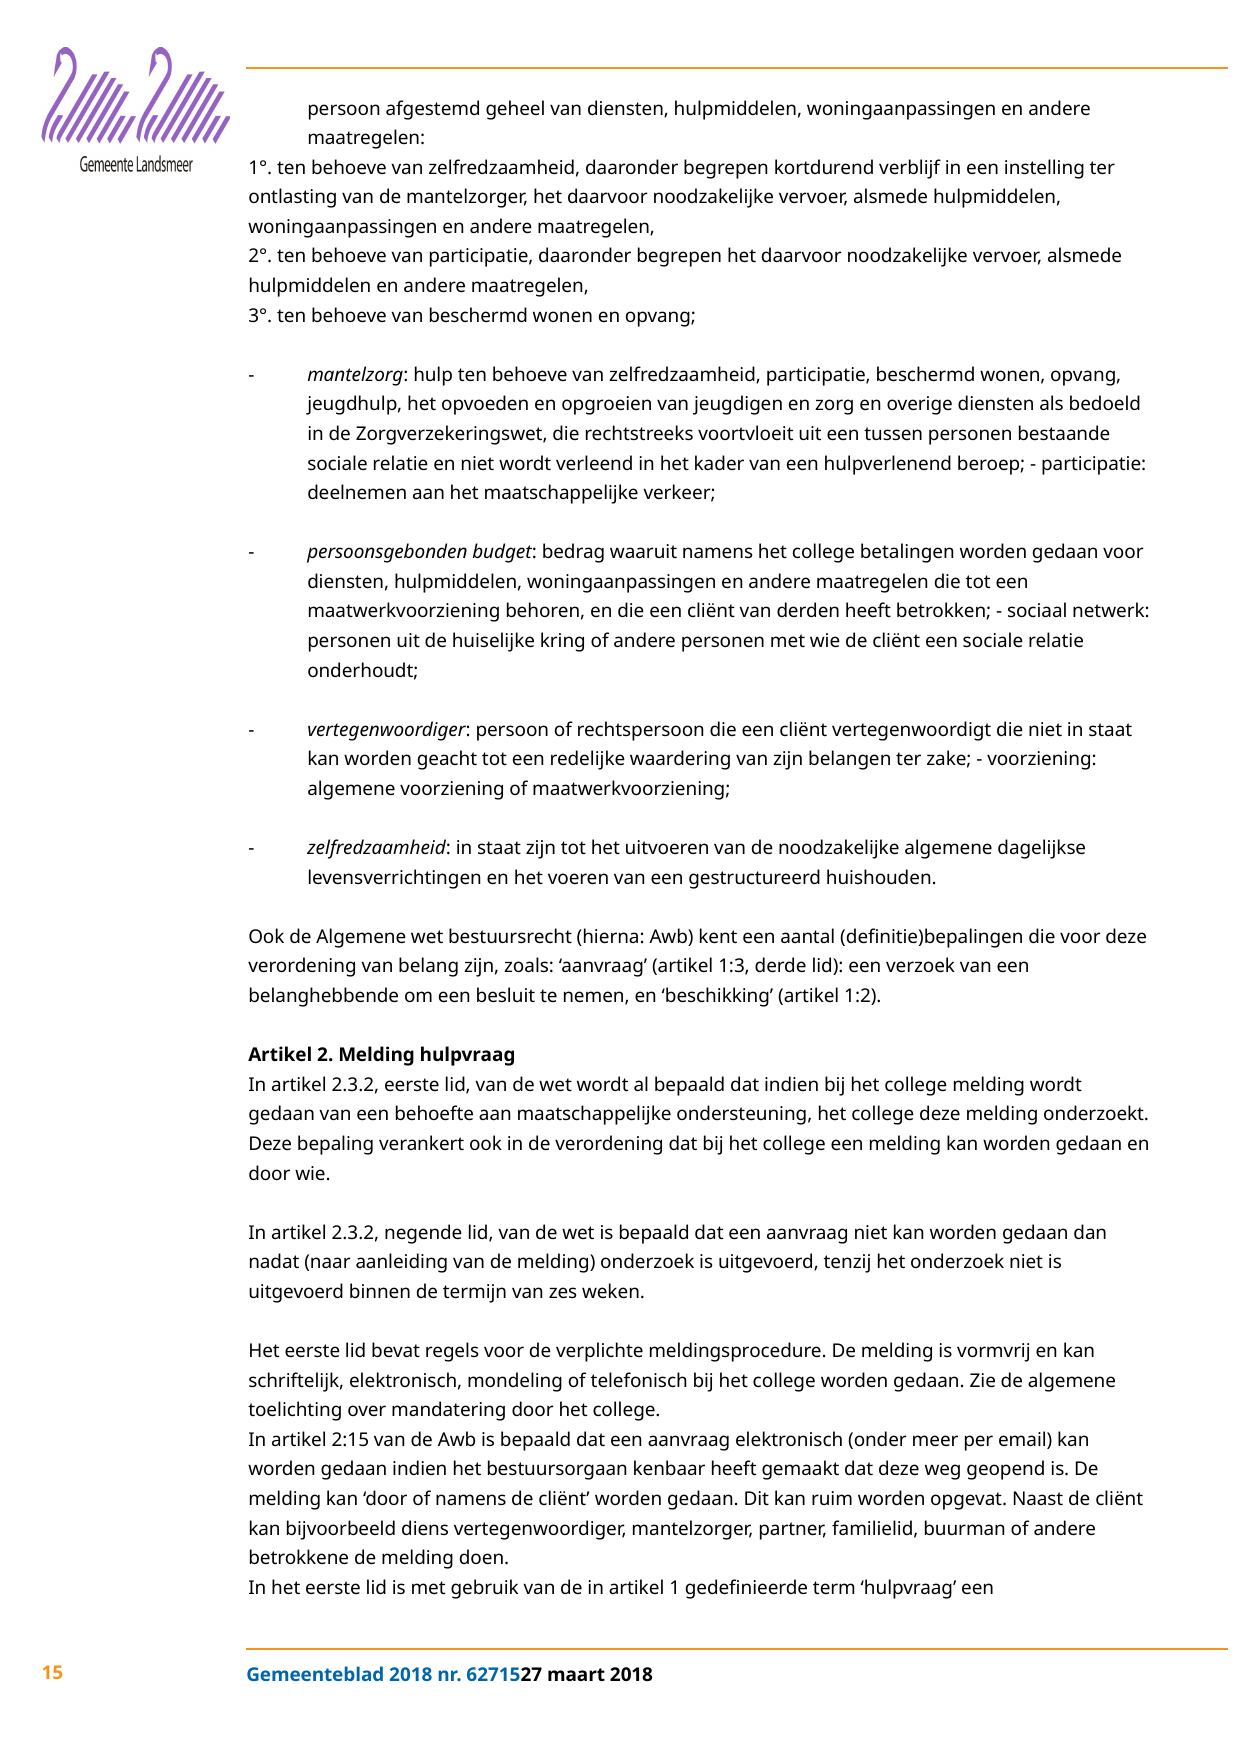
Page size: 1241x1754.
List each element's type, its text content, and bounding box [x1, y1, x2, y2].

picture [41, 47, 231, 172]
list persoon afgestemd geheel van diensten, hulpmiddelen, woningaanpassingen en andere maatregelen: [248, 95, 1152, 150]
list mantelzorg: hulp ten behoeve van zelfredzaamheid, participatie, beschermd wonen, opvang, jeugdhulp, het opvoeden en opgroeien van jeugdigen en zorg en overige diensten als bedoeld in de Zorgverzekeringswet, die rechtstreeks voortvloeit uit een tussen personen bestaande sociale relatie en niet wordt verleend in het kader van een hulpverlenend beroep; - participatie: deelnemen aan het maatschappelijke verkeer; [248, 361, 1152, 505]
text In het eerste lid is met gebruik van de in artikel 1 gedefinieerde term ‘hulpvraag’ een [248, 1574, 1152, 1600]
text 1°. ten behoeve van zelfredzaamheid, daaronder begrepen kortdurend verblijf in een instelling ter ontlasting van de mantelzorger, het daarvoor noodzakelijke vervoer, alsmede hulpmiddelen, woningaanpassingen en andere maatregelen, [248, 154, 1152, 239]
text 2°. ten behoeve van participatie, daaronder begrepen het daarvoor noodzakelijke vervoer, alsmede hulpmiddelen en andere maatregelen, [248, 243, 1152, 298]
text Ook de Algemene wet bestuursrecht (hierna: Awb) kent een aantal (definitie)bepalingen die voor deze verordening van belang zijn, zoals: ‘aanvraag’ (artikel 1:3, derde lid): een verzoek van een belanghebbende om een besluit te nemen, en ‘beschikking’ (artikel 1:2). [248, 923, 1152, 1008]
text Artikel 2. Melding hulpvraag [248, 1041, 1152, 1067]
text In artikel 2:15 van de Awb is bepaald dat een aanvraag elektronisch (onder meer per email) kan worden gedaan indien het bestuursorgaan kenbaar heeft gemaakt dat deze weg geopend is. De melding kan ‘door of namens de cliënt’ worden gedaan. Dit kan ruim worden opgevat. Naast de cliënt kan bijvoorbeeld diens vertegenwoordiger, mantelzorger, partner, familielid, buurman of andere betrokkene de melding doen. [248, 1426, 1152, 1570]
text In artikel 2.3.2, negende lid, van de wet is bepaald dat een aanvraag niet kan worden gedaan dan nadat (naar aanleiding van de melding) onderzoek is uitgevoerd, tenzij het onderzoek niet is uitgevoerd binnen de termijn van zes weken. [248, 1219, 1152, 1304]
list persoonsgebonden budget: bedrag waaruit namens het college betalingen worden gedaan voor diensten, hulpmiddelen, woningaanpassingen en andere maatregelen die tot een maatwerkvoorziening behoren, en die een cliënt van derden heeft betrokken; - sociaal netwerk: personen uit de huiselijke kring of andere personen met wie de cliënt een sociale relatie onderhoudt; [248, 538, 1152, 683]
text Het eerste lid bevat regels voor de verplichte meldingsprocedure. De melding is vormvrij en kan schriftelijk, elektronisch, mondeling of telefonisch bij het college worden gedaan. Zie de algemene toelichting over mandatering door het college. [248, 1337, 1152, 1422]
list vertegenwoordiger: persoon of rechtspersoon die een cliënt vertegenwoordigt die niet in staat kan worden geacht tot een redelijke waardering van zijn belangen ter zake; - voorziening: algemene voorziening of maatwerkvoorziening; [248, 716, 1152, 801]
text In artikel 2.3.2, eerste lid, van de wet wordt al bepaald dat indien bij het college melding wordt gedaan van een behoefte aan maatschappelijke ondersteuning, het college deze melding onderzoekt. Deze bepaling verankert ook in de verordening dat bij het college een melding kan worden gedaan en door wie. [248, 1071, 1152, 1186]
text 3°. ten behoeve van beschermd wonen en opvang; [248, 302, 1152, 328]
list zelfredzaamheid: in staat zijn tot het uitvoeren van de noodzakelijke algemene dagelijkse levensverrichtingen en het voeren van een gestructureerd huishouden. [248, 834, 1152, 890]
